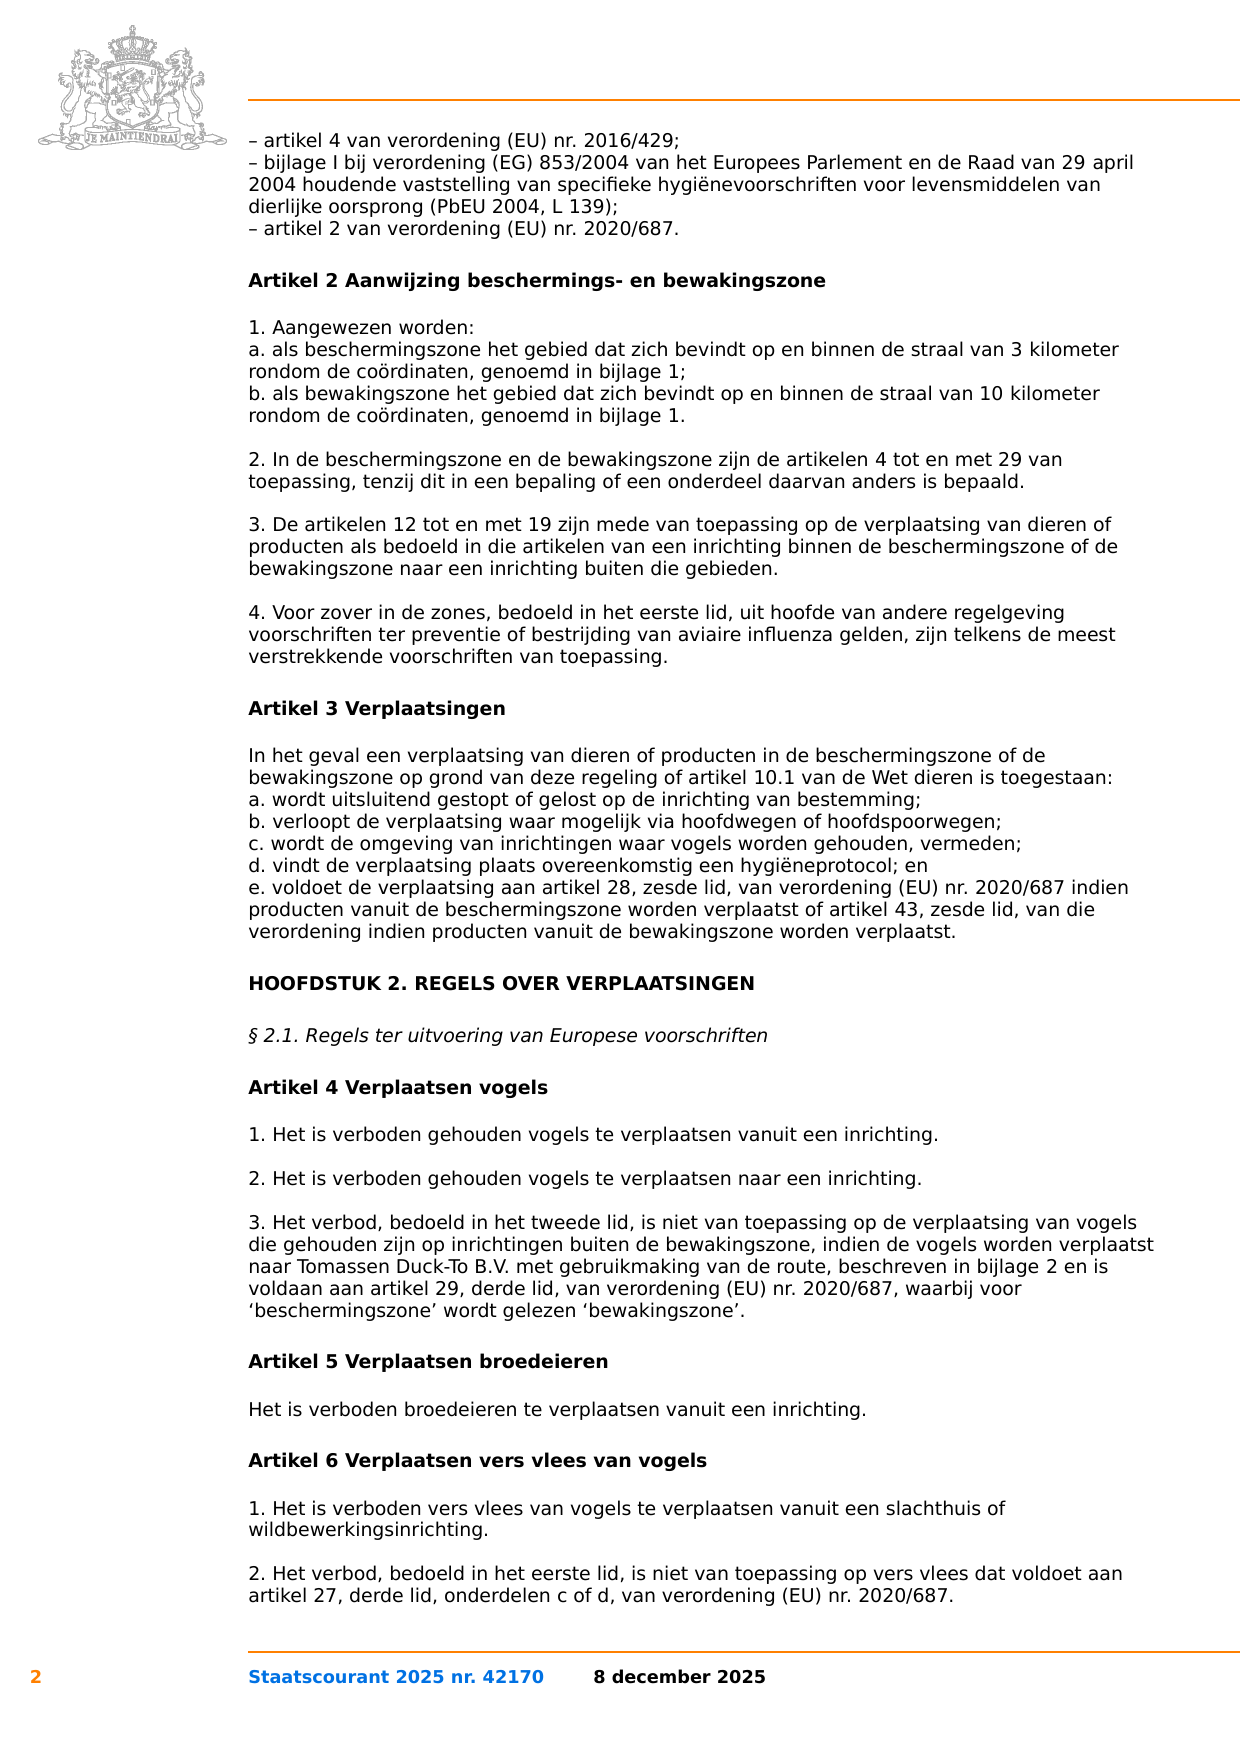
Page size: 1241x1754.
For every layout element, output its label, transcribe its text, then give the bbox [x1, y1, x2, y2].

subtitle Artikel 2 Aanwijzing beschermings- en bewakingszone [248, 270, 1163, 292]
text c. wordt de omgeving van inrichtingen waar vogels worden gehouden, vermeden; [248, 833, 1163, 855]
subtitle § 2.1. Regels ter uitvoering van Europese voorschriften [248, 1025, 1163, 1047]
subtitle Artikel 6 Verplaatsen vers vlees van vogels [248, 1450, 1163, 1472]
text b. als bewakingszone het gebied dat zich bevindt op en binnen de straal van 10 kilometer rondom de coördinaten, genoemd in bijlage 1. [248, 383, 1163, 427]
text e. voldoet de verplaatsing aan artikel 28, zesde lid, van verordening (EU) nr. 2020/687 indien producten vanuit de beschermingszone worden verplaatst of artikel 43, zesde lid, van die verordening indien producten vanuit de bewakingszone worden verplaatst. [248, 877, 1163, 943]
subtitle HOOFDSTUK 2. REGELS OVER VERPLAATSINGEN [248, 973, 1163, 995]
subtitle Artikel 5 Verplaatsen broedeieren [248, 1351, 1163, 1373]
text 4. Voor zover in de zones, bedoeld in het eerste lid, uit hoofde van andere regelgeving voorschriften ter preventie of bestrijding van aviaire influenza gelden, zijn telkens de meest verstrekkende voorschriften van toepassing. [248, 602, 1163, 668]
text 2. In de beschermingszone en de bewakingszone zijn de artikelen 4 tot en met 29 van toepassing, tenzij dit in een bepaling of een onderdeel daarvan anders is bepaald. [248, 448, 1163, 492]
text 3. Het verbod, bedoeld in het tweede lid, is niet van toepassing op de verplaatsing van vogels die gehouden zijn op inrichtingen buiten de bewakingszone, indien de vogels worden verplaatst naar Tomassen Duck-To B.V. met gebruikmaking van de route, beschreven in bijlage 2 en is voldaan aan artikel 29, derde lid, van verordening (EU) nr. 2020/687, waarbij voor ‘beschermingszone’ wordt gelezen ‘bewakingszone’. [248, 1212, 1163, 1321]
text 3. De artikelen 12 tot en met 19 zijn mede van toepassing op de verplaatsing van dieren of producten als bedoeld in die artikelen van een inrichting binnen de beschermingszone of de bewakingszone naar een inrichting buiten die gebieden. [248, 514, 1163, 580]
text a. als beschermingszone het gebied dat zich bevindt op en binnen de straal van 3 kilometer rondom de coördinaten, genoemd in bijlage 1; [248, 339, 1163, 383]
text – artikel 4 van verordening (EU) nr. 2016/429; [248, 130, 1163, 152]
picture [38, 25, 227, 150]
text – artikel 2 van verordening (EU) nr. 2020/687. [248, 218, 1163, 240]
text b. verloopt de verplaatsing waar mogelijk via hoofdwegen of hoofdspoorwegen; [248, 811, 1163, 833]
text 2. Het is verboden gehouden vogels te verplaatsen naar een inrichting. [248, 1168, 1163, 1190]
text Het is verboden broedeieren te verplaatsen vanuit een inrichting. [248, 1398, 1163, 1420]
text 1. Aangewezen worden: [248, 317, 1163, 339]
subtitle Artikel 4 Verplaatsen vogels [248, 1077, 1163, 1099]
text – bijlage I bij verordening (EG) 853/2004 van het Europees Parlement en de Raad van 29 april 2004 houdende vaststelling van specifieke hygiënevoorschriften voor levensmiddelen van dierlijke oorsprong (PbEU 2004, L 139); [248, 152, 1163, 218]
text In het geval een verplaatsing van dieren of producten in de beschermingszone of de bewakingszone op grond van deze regeling of artikel 10.1 van de Wet dieren is toegestaan: [248, 745, 1163, 789]
subtitle Artikel 3 Verplaatsingen [248, 698, 1163, 720]
text 1. Het is verboden gehouden vogels te verplaatsen vanuit een inrichting. [248, 1124, 1163, 1146]
text 1. Het is verboden vers vlees van vogels te verplaatsen vanuit een slachthuis of wildbewerkingsinrichting. [248, 1497, 1163, 1541]
text d. vindt de verplaatsing plaats overeenkomstig een hygiëneprotocol; en [248, 855, 1163, 877]
text a. wordt uitsluitend gestopt of gelost op de inrichting van bestemming; [248, 789, 1163, 811]
text 2. Het verbod, bedoeld in het eerste lid, is niet van toepassing op vers vlees dat voldoet aan artikel 27, derde lid, onderdelen c of d, van verordening (EU) nr. 2020/687. [248, 1563, 1163, 1607]
